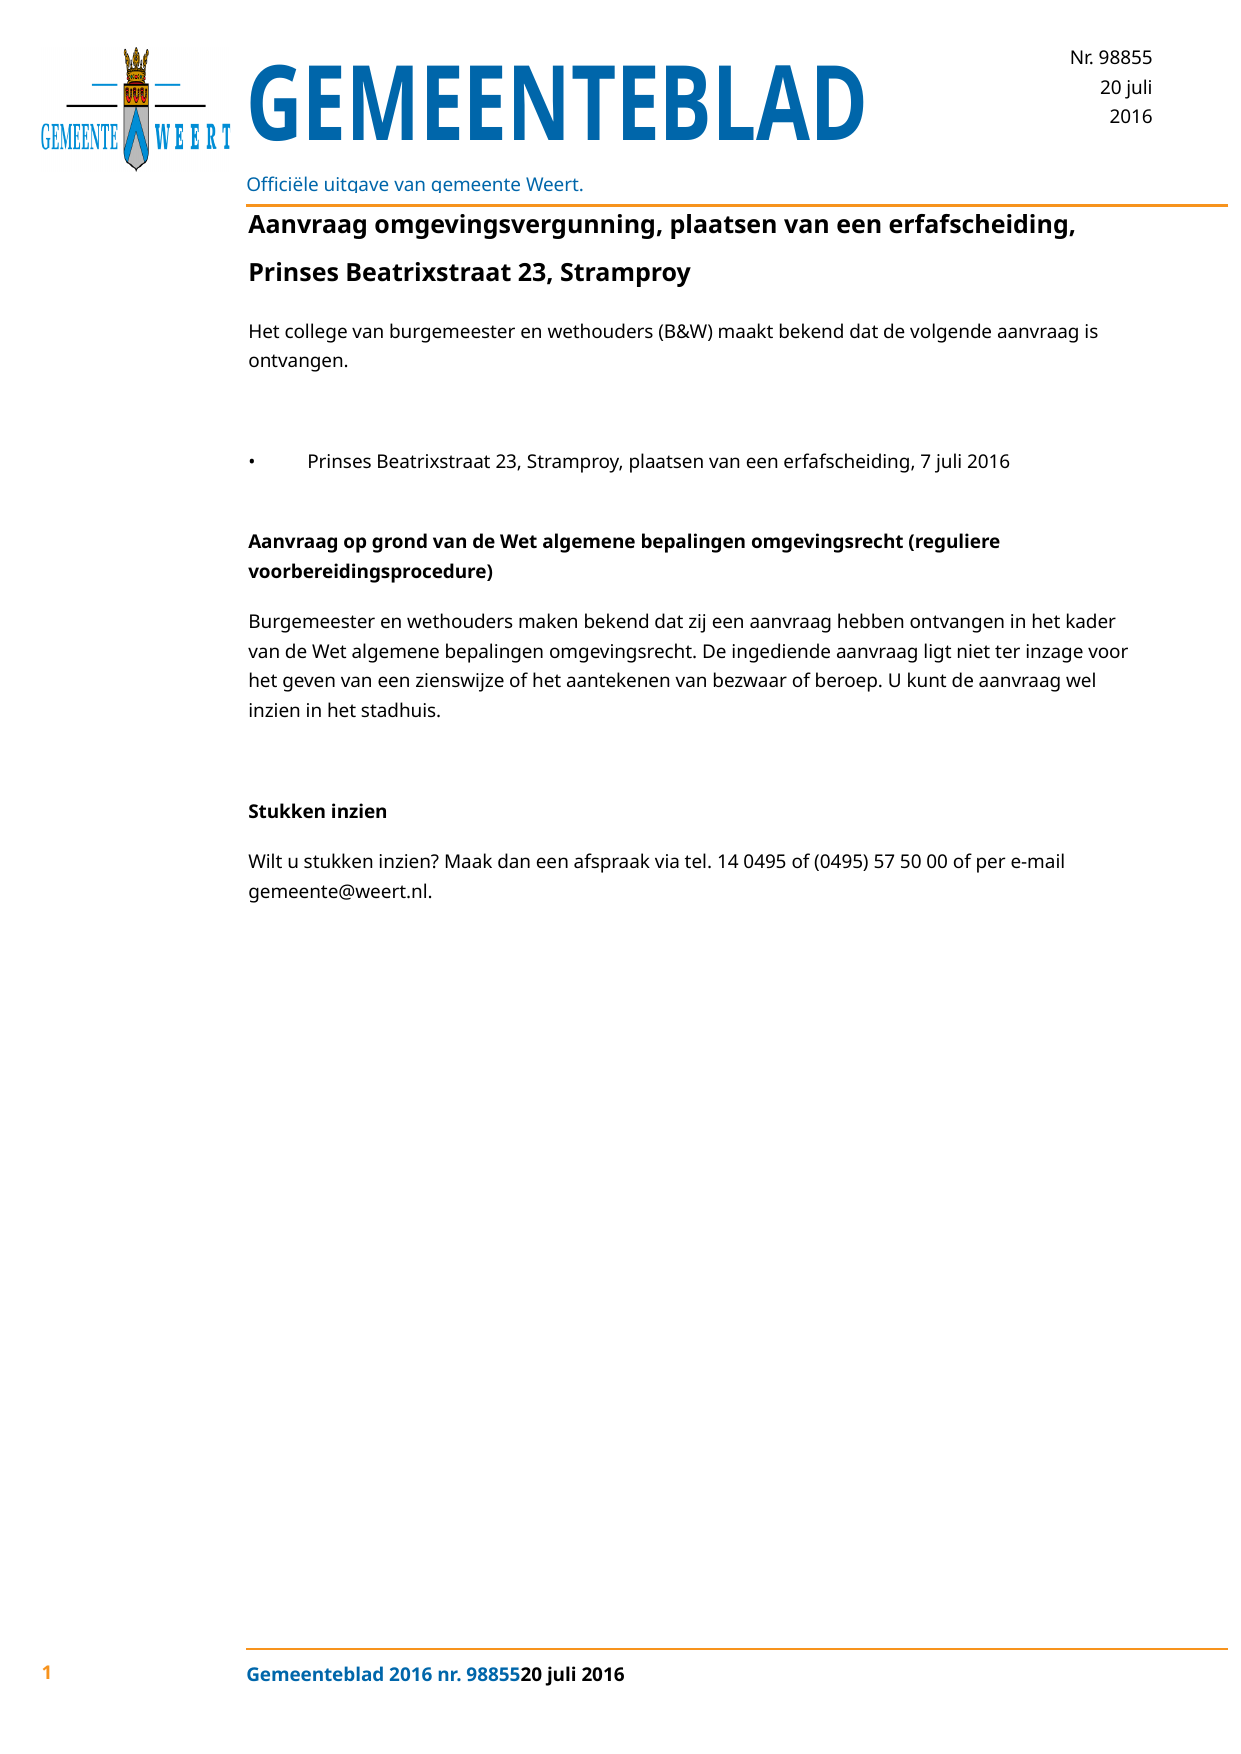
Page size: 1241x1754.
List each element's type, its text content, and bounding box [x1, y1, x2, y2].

text Aanvraag op grond van de Wet algemene bepalingen omgevingsrecht (reguliere voorbereidingsprocedure) [248, 528, 1152, 584]
list Prinses Beatrixstraat 23, Stramproy, plaatsen van een erfafscheiding, 7 juli 2016 [248, 448, 1152, 474]
picture [41, 47, 231, 172]
text Burgemeester en wethouders maken bekend dat zij een aanvraag hebben ontvangen in het kader van de Wet algemene bepalingen omgevingsrecht. De ingediende aanvraag ligt niet ter inzage voor het geven van een zienswijze of het aantekenen van bezwaar of beroep. U kunt de aanvraag wel inzien in het stadhuis. [248, 608, 1152, 723]
text Stukken inzien [248, 798, 1152, 824]
text Het college van burgemeester en wethouders (B&W) maakt bekend dat de volgende aanvraag is ontvangen. [248, 318, 1152, 373]
text Wilt u stukken inzien? Maak dan een afspraak via tel. 14 0495 of (0495) 57 50 00 of per e-mail gemeente@weert.nl. [248, 848, 1152, 904]
text Aanvraag omgevingsvergunning, plaatsen van een erfafscheiding, Prinses Beatrixstraat 23, Stramproy [248, 207, 1152, 288]
